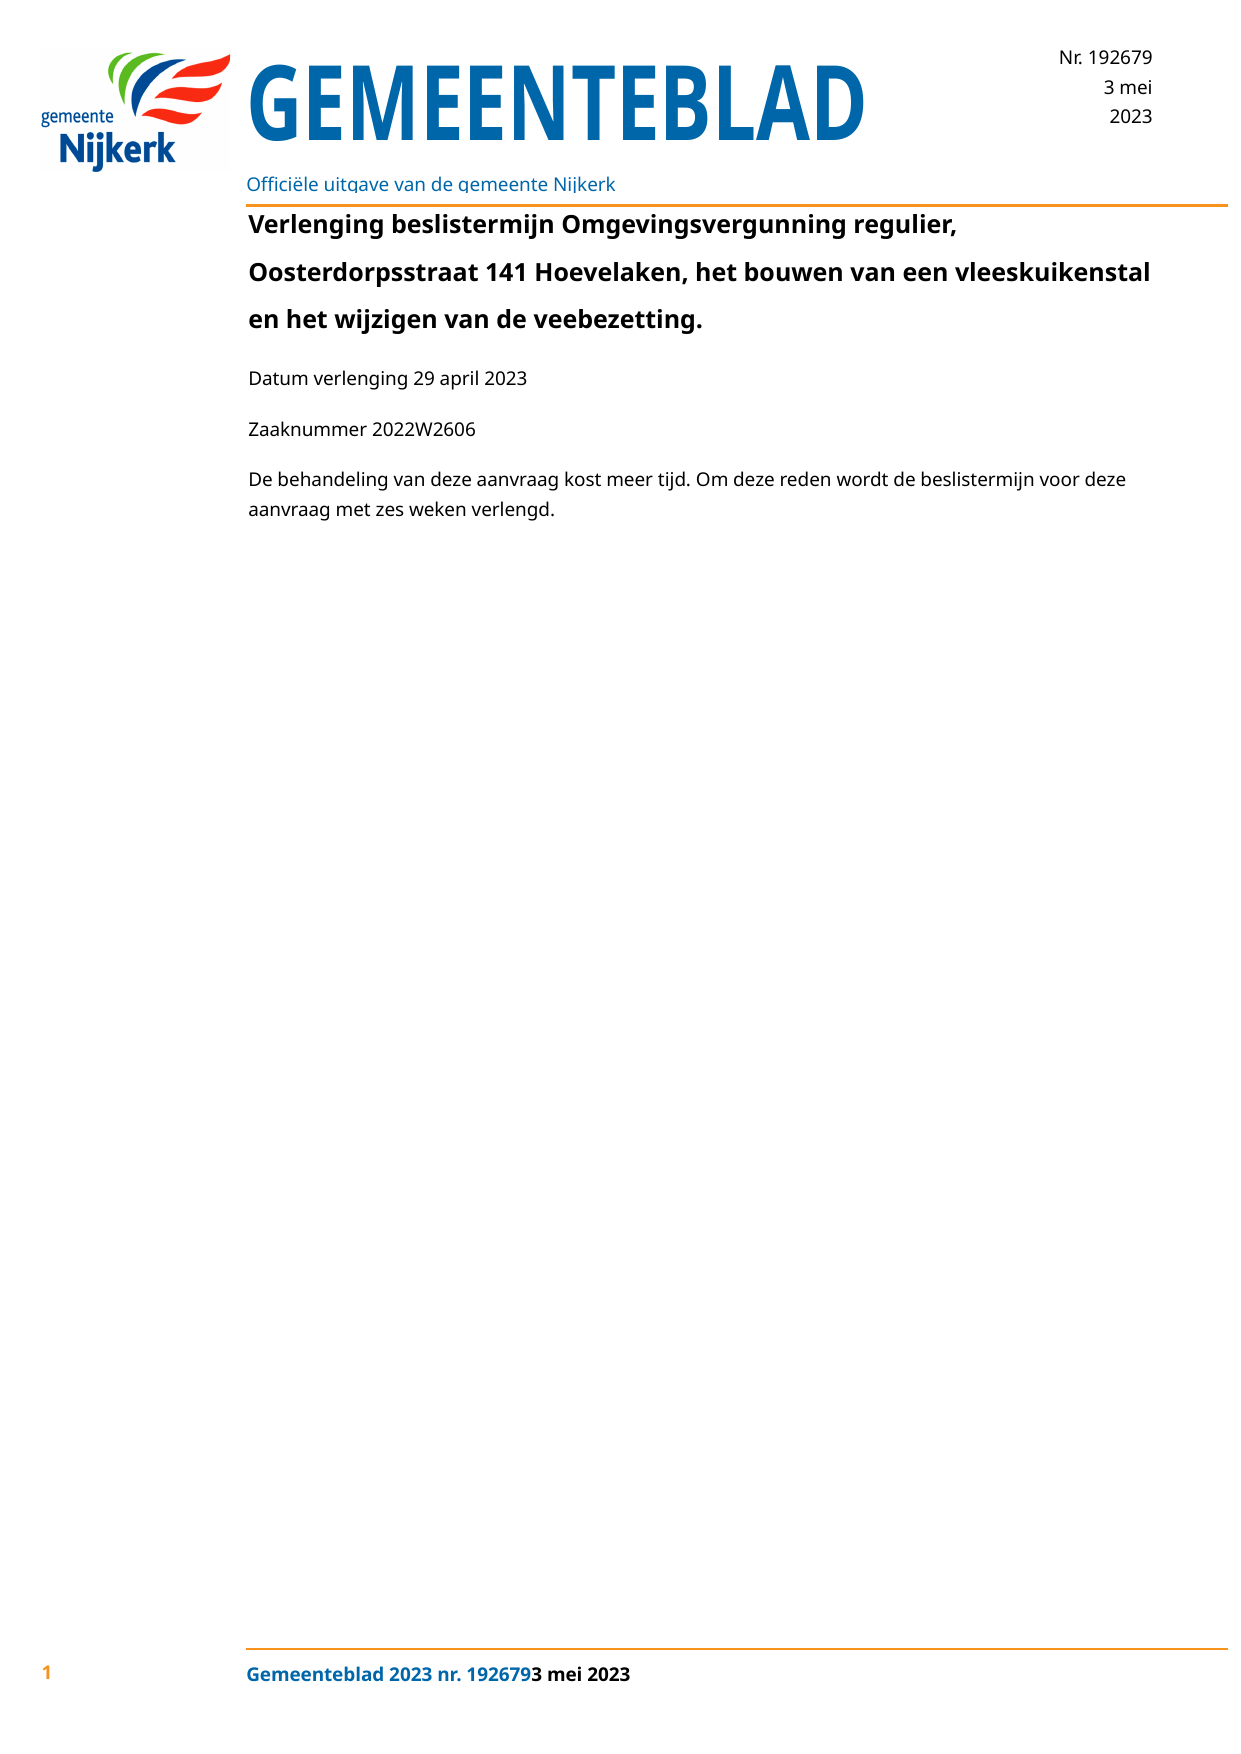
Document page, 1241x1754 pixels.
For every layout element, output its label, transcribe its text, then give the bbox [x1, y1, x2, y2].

picture [41, 47, 231, 172]
text Verlenging beslistermijn Omgevingsvergunning regulier, Oosterdorpsstraat 141 Hoevelaken, het bouwen van een vleeskuikenstal en het wijzigen van de veebezetting. [248, 207, 1152, 336]
text De behandeling van deze aanvraag kost meer tijd. Om deze reden wordt de beslistermijn voor deze aanvraag met zes weken verlengd. [248, 466, 1152, 522]
text Zaaknummer 2022W2606 [248, 416, 1152, 442]
text Datum verlenging 29 april 2023 [248, 366, 1152, 391]
